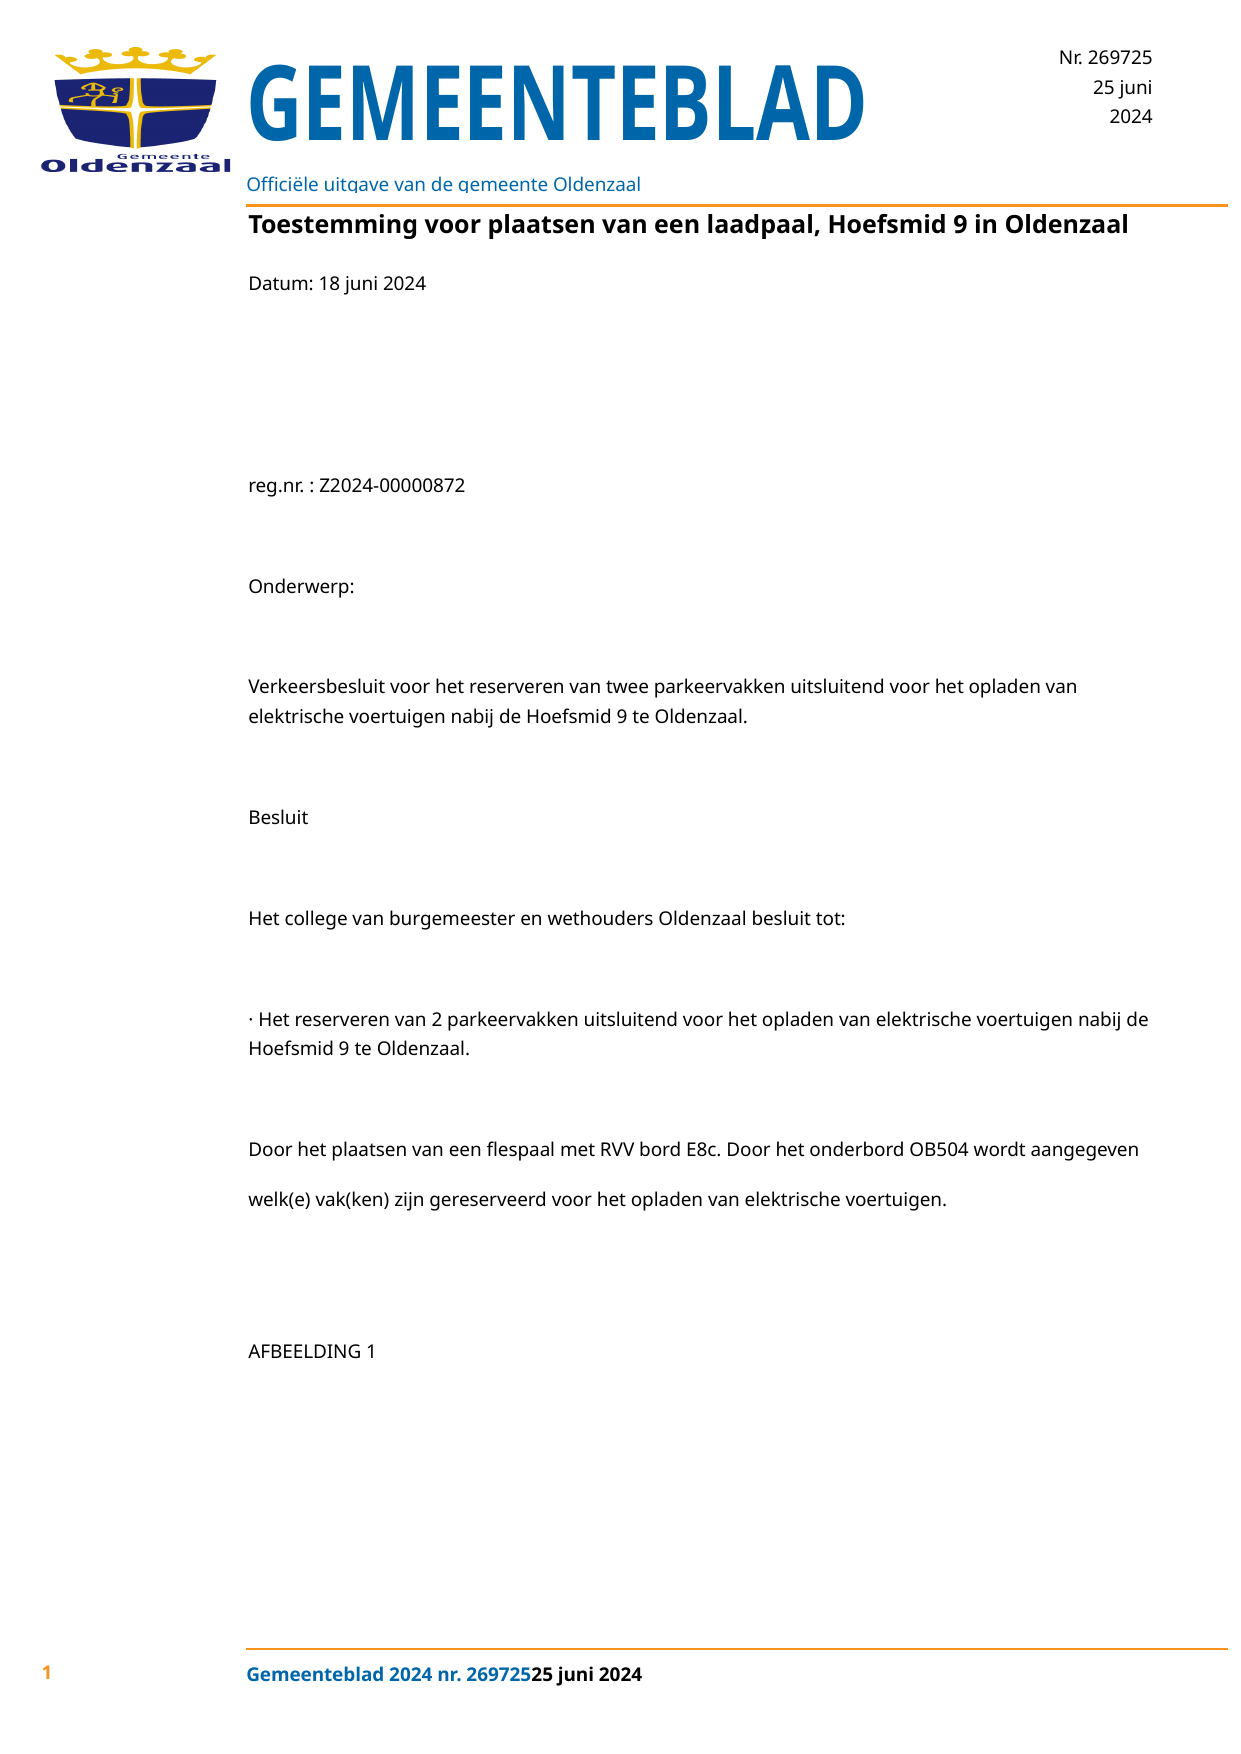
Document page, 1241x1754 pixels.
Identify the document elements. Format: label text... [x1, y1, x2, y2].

text Besluit [248, 804, 1152, 830]
text Door het plaatsen van een flespaal met RVV bord E8c. Door het onderbord OB504 wordt aangegeven [248, 1136, 1152, 1162]
text · Het reserveren van 2 parkeervakken uitsluitend voor het opladen van elektrische voertuigen nabij de Hoefsmid 9 te Oldenzaal. [248, 1006, 1152, 1061]
text Datum: 18 juni 2024 [248, 270, 1152, 296]
picture [41, 47, 231, 172]
text reg.nr. : Z2024-00000872 [248, 472, 1152, 498]
text Verkeersbesluit voor het reserveren van twee parkeervakken uitsluitend voor het opladen van elektrische voertuigen nabij de Hoefsmid 9 te Oldenzaal. [248, 674, 1152, 729]
text Het college van burgemeester en wethouders Oldenzaal besluit tot: [248, 905, 1152, 931]
text AFBEELDING 1 [248, 1338, 1152, 1363]
text Toestemming voor plaatsen van een laadpaal, Hoefsmid 9 in Oldenzaal [248, 207, 1152, 241]
text welk(e) vak(ken) zijn gereserveerd voor het opladen van elektrische voertuigen. [248, 1187, 1152, 1212]
text Onderwerp: [248, 573, 1152, 598]
